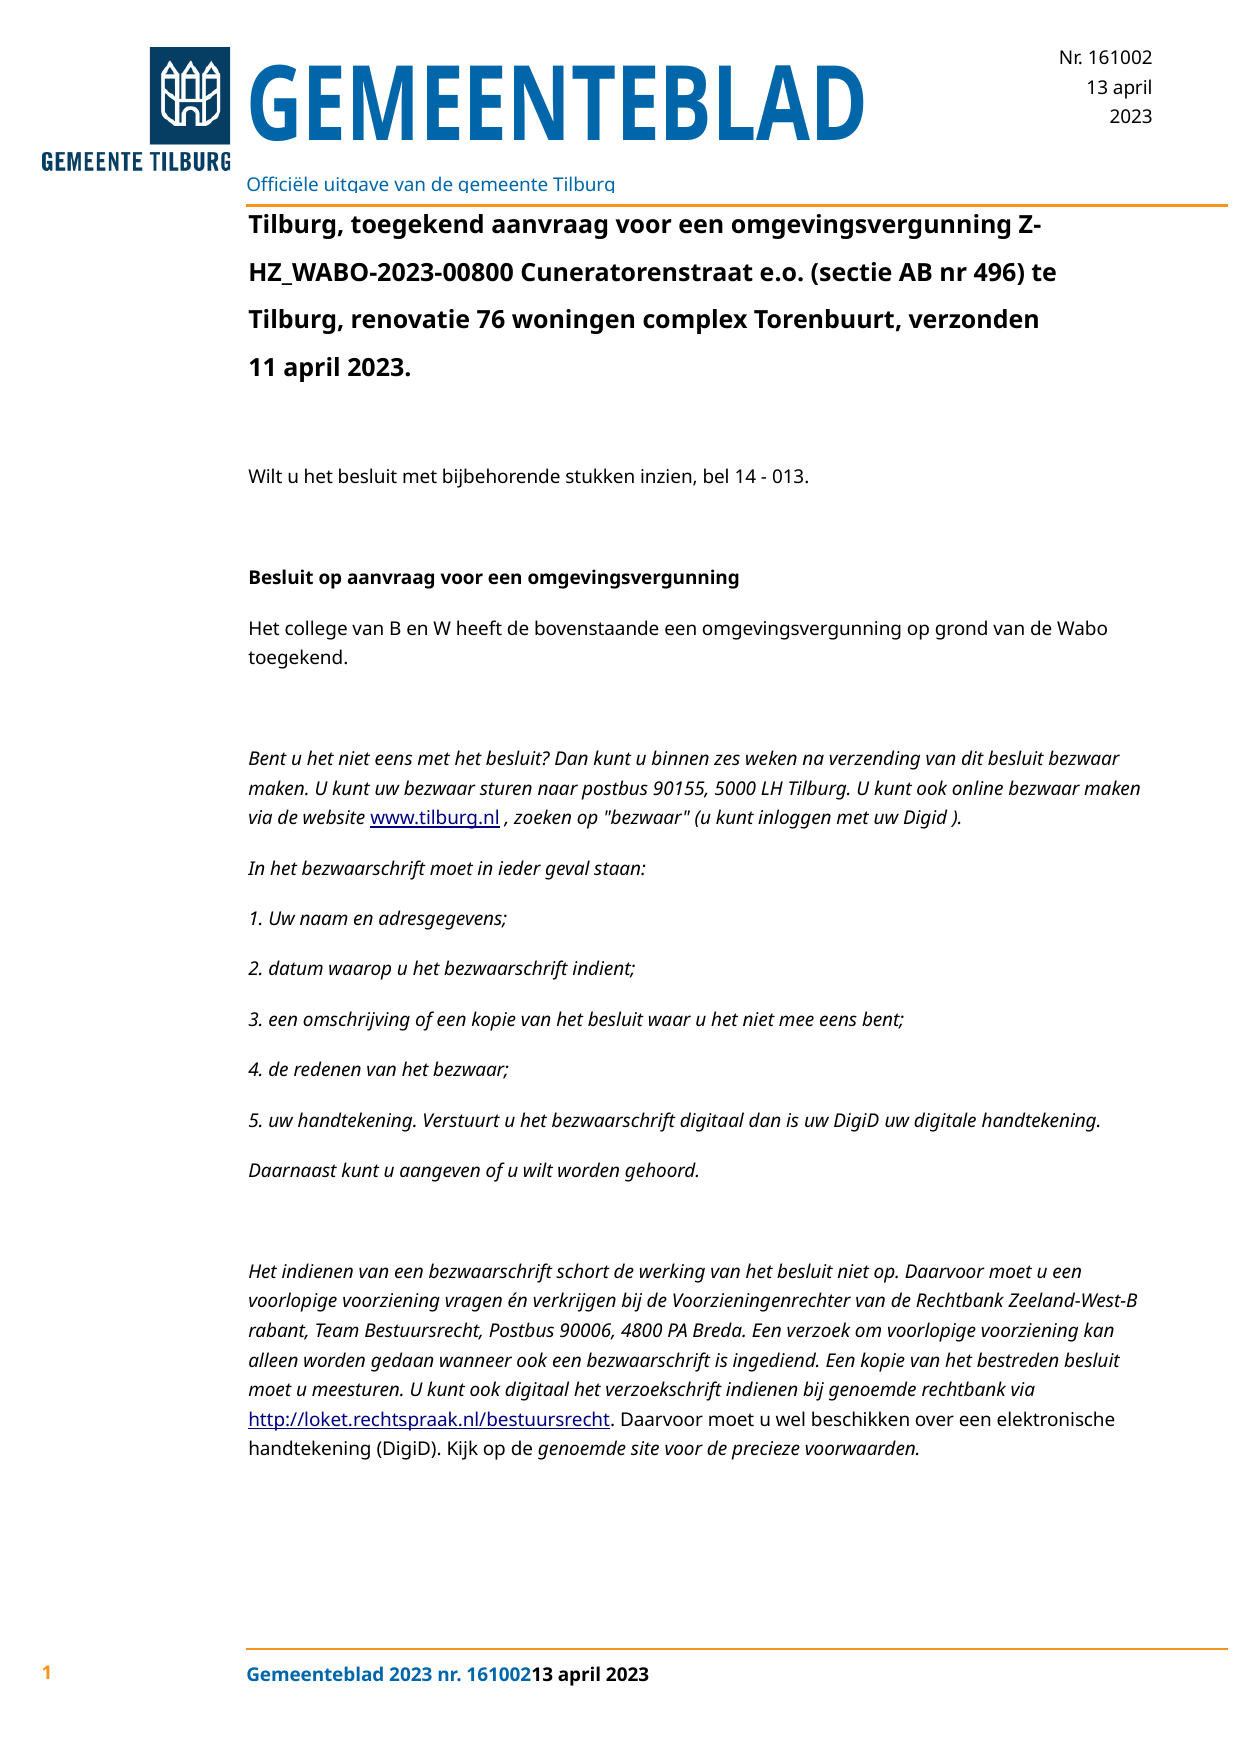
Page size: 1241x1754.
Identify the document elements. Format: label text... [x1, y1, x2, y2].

text 1. Uw naam en adresgegevens; [248, 905, 1152, 931]
text Het college van B en W heeft de bovenstaande een omgevingsvergunning op grond van de Wabo toegekend. [248, 615, 1152, 670]
picture [41, 47, 231, 172]
text 5. uw handtekening. Verstuurt u het bezwaarschrift digitaal dan is uw DigiD uw digitale handtekening. [248, 1107, 1152, 1133]
text 4. de redenen van het bezwaar; [248, 1056, 1152, 1082]
text Daarnaast kunt u aangeven of u wilt worden gehoord. [248, 1157, 1152, 1183]
text Wilt u het besluit met bijbehorende stukken inzien, bel 14 - 013. [248, 463, 1152, 489]
text Bent u het niet eens met het besluit? Dan kunt u binnen zes weken na verzending van dit besluit bezwaar maken. U kunt uw bezwaar sturen naar postbus 90155, 5000 LH Tilburg. U kunt ook online bezwaar maken via de website www.tilburg.nl , zoeken op "bezwaar" (u kunt inloggen met uw Digid ). [248, 745, 1152, 830]
text Tilburg, toegekend aanvraag voor een omgevingsvergunning Z-HZ_WABO-2023-00800 Cuneratorenstraat e.o. (sectie AB nr 496) te Tilburg, renovatie 76 woningen complex Torenbuurt, verzonden 11 april 2023. [248, 207, 1152, 384]
text Het indienen van een bezwaarschrift schort de werking van het besluit niet op. Daarvoor moet u een voorlopige voorziening vragen én verkrijgen bij de Voorzieningenrechter van de Rechtbank Zeeland-West-B rabant, Team Bestuursrecht, Postbus 90006, 4800 PA Breda. Een verzoek om voorlopige voorziening kan alleen worden gedaan wanneer ook een bezwaarschrift is ingediend. Een kopie van het bestreden besluit moet u meesturen. U kunt ook digitaal het verzoekschrift indienen bij genoemde rechtbank via http://loket.rechtspraak.nl/bestuursrecht. Daarvoor moet u wel beschikken over een elektronische handtekening (DigiD). Kijk op de genoemde site voor de precieze voorwaarden. [248, 1258, 1152, 1461]
text 2. datum waarop u het bezwaarschrift indient; [248, 956, 1152, 981]
text 3. een omschrijving of een kopie van het besluit waar u het niet mee eens bent; [248, 1006, 1152, 1032]
text Besluit op aanvraag voor een omgevingsvergunning [248, 564, 1152, 590]
text In het bezwaarschrift moet in ieder geval staan: [248, 855, 1152, 881]
